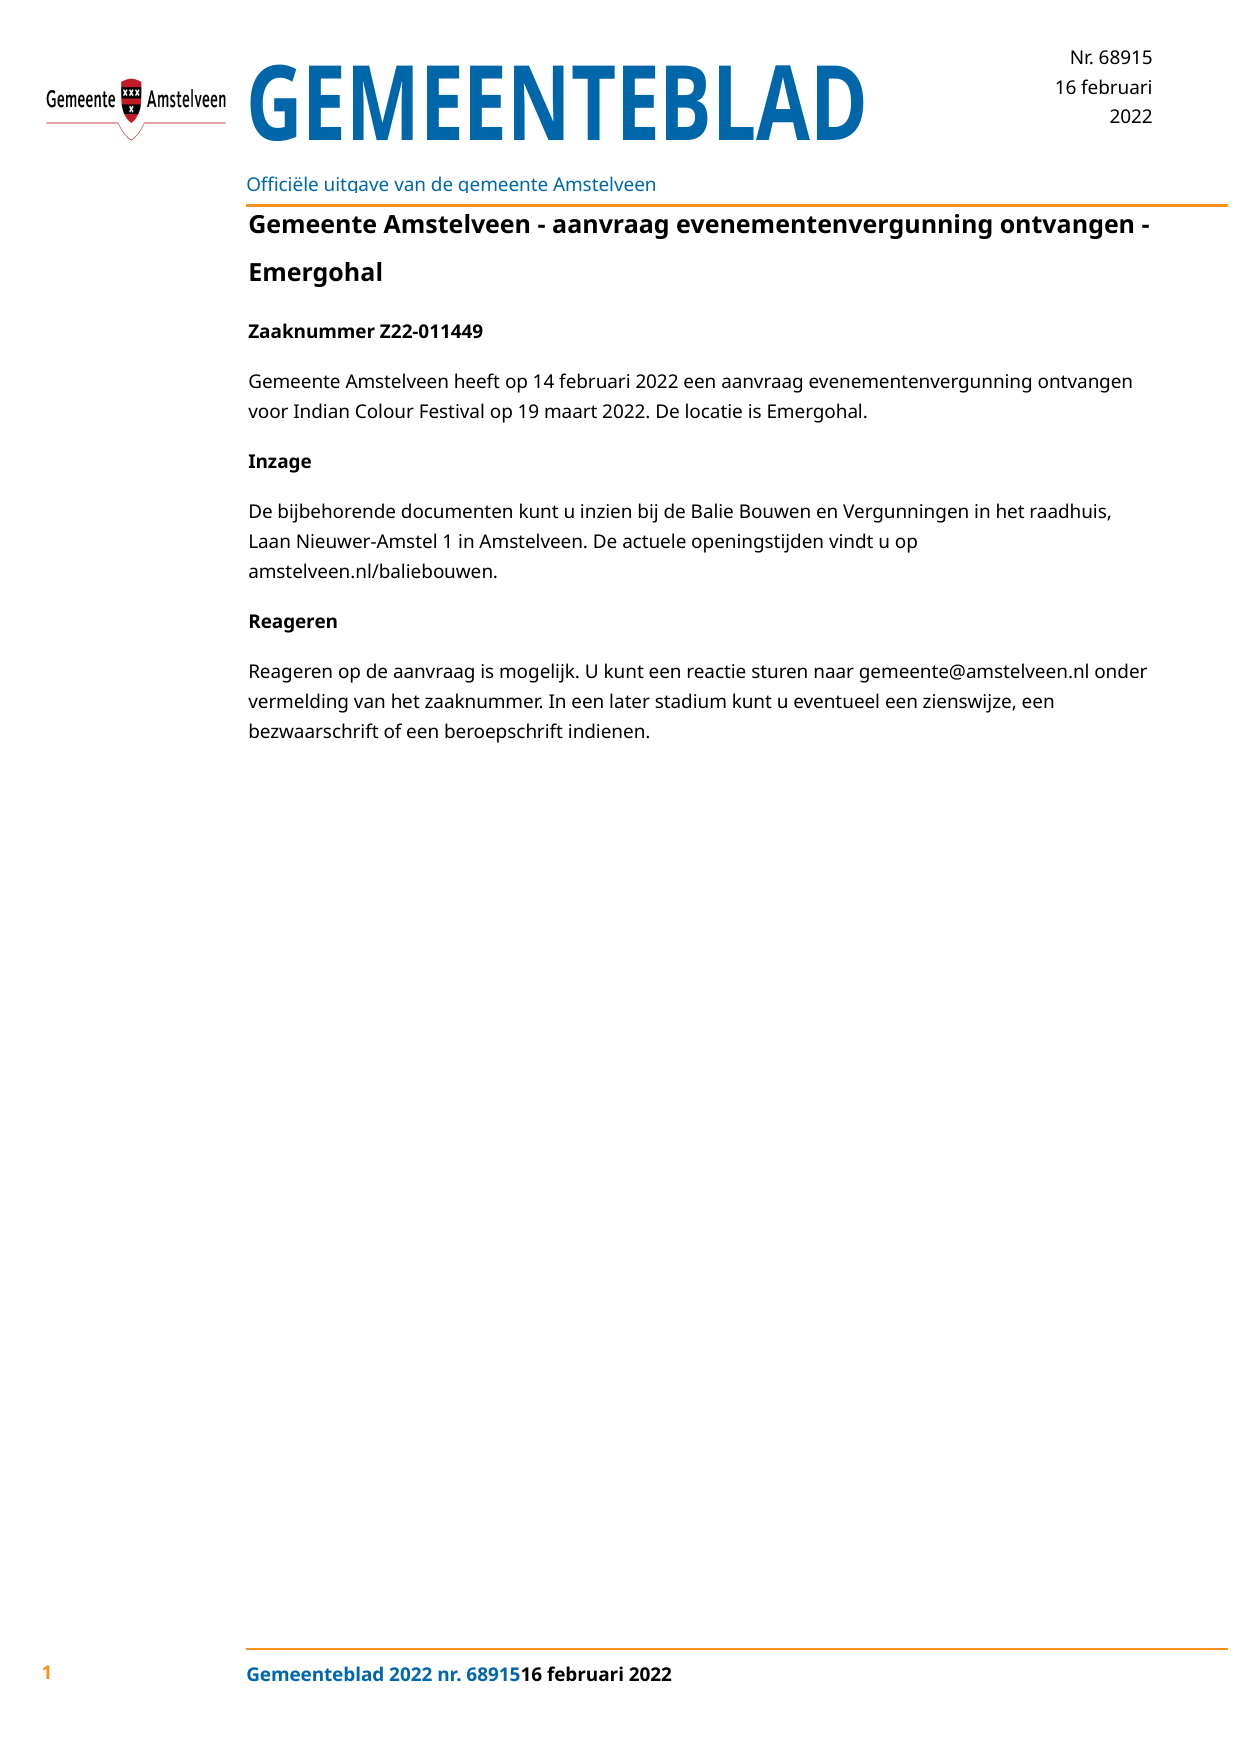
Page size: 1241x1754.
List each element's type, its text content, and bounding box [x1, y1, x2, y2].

text Zaaknummer Z22-011449 [248, 318, 1152, 344]
picture [41, 47, 231, 172]
text Gemeente Amstelveen heeft op 14 februari 2022 een aanvraag evenementenvergunning ontvangen voor Indian Colour Festival op 19 maart 2022. De locatie is Emergohal. [248, 368, 1152, 424]
text De bijbehorende documenten kunt u inzien bij de Balie Bouwen en Vergunningen in het raadhuis, Laan Nieuwer-Amstel 1 in Amstelveen. De actuele openingstijden vindt u op amstelveen.nl/baliebouwen. [248, 499, 1152, 584]
text Reageren op de aanvraag is mogelijk. U kunt een reactie sturen naar gemeente@amstelveen.nl onder vermelding van het zaaknummer. In een later stadium kunt u eventueel een zienswijze, een bezwaarschrift of een beroepschrift indienen. [248, 659, 1152, 744]
text Reageren [248, 608, 1152, 634]
text Gemeente Amstelveen - aanvraag evenementenvergunning ontvangen - Emergohal [248, 207, 1152, 288]
text Inzage [248, 448, 1152, 474]
